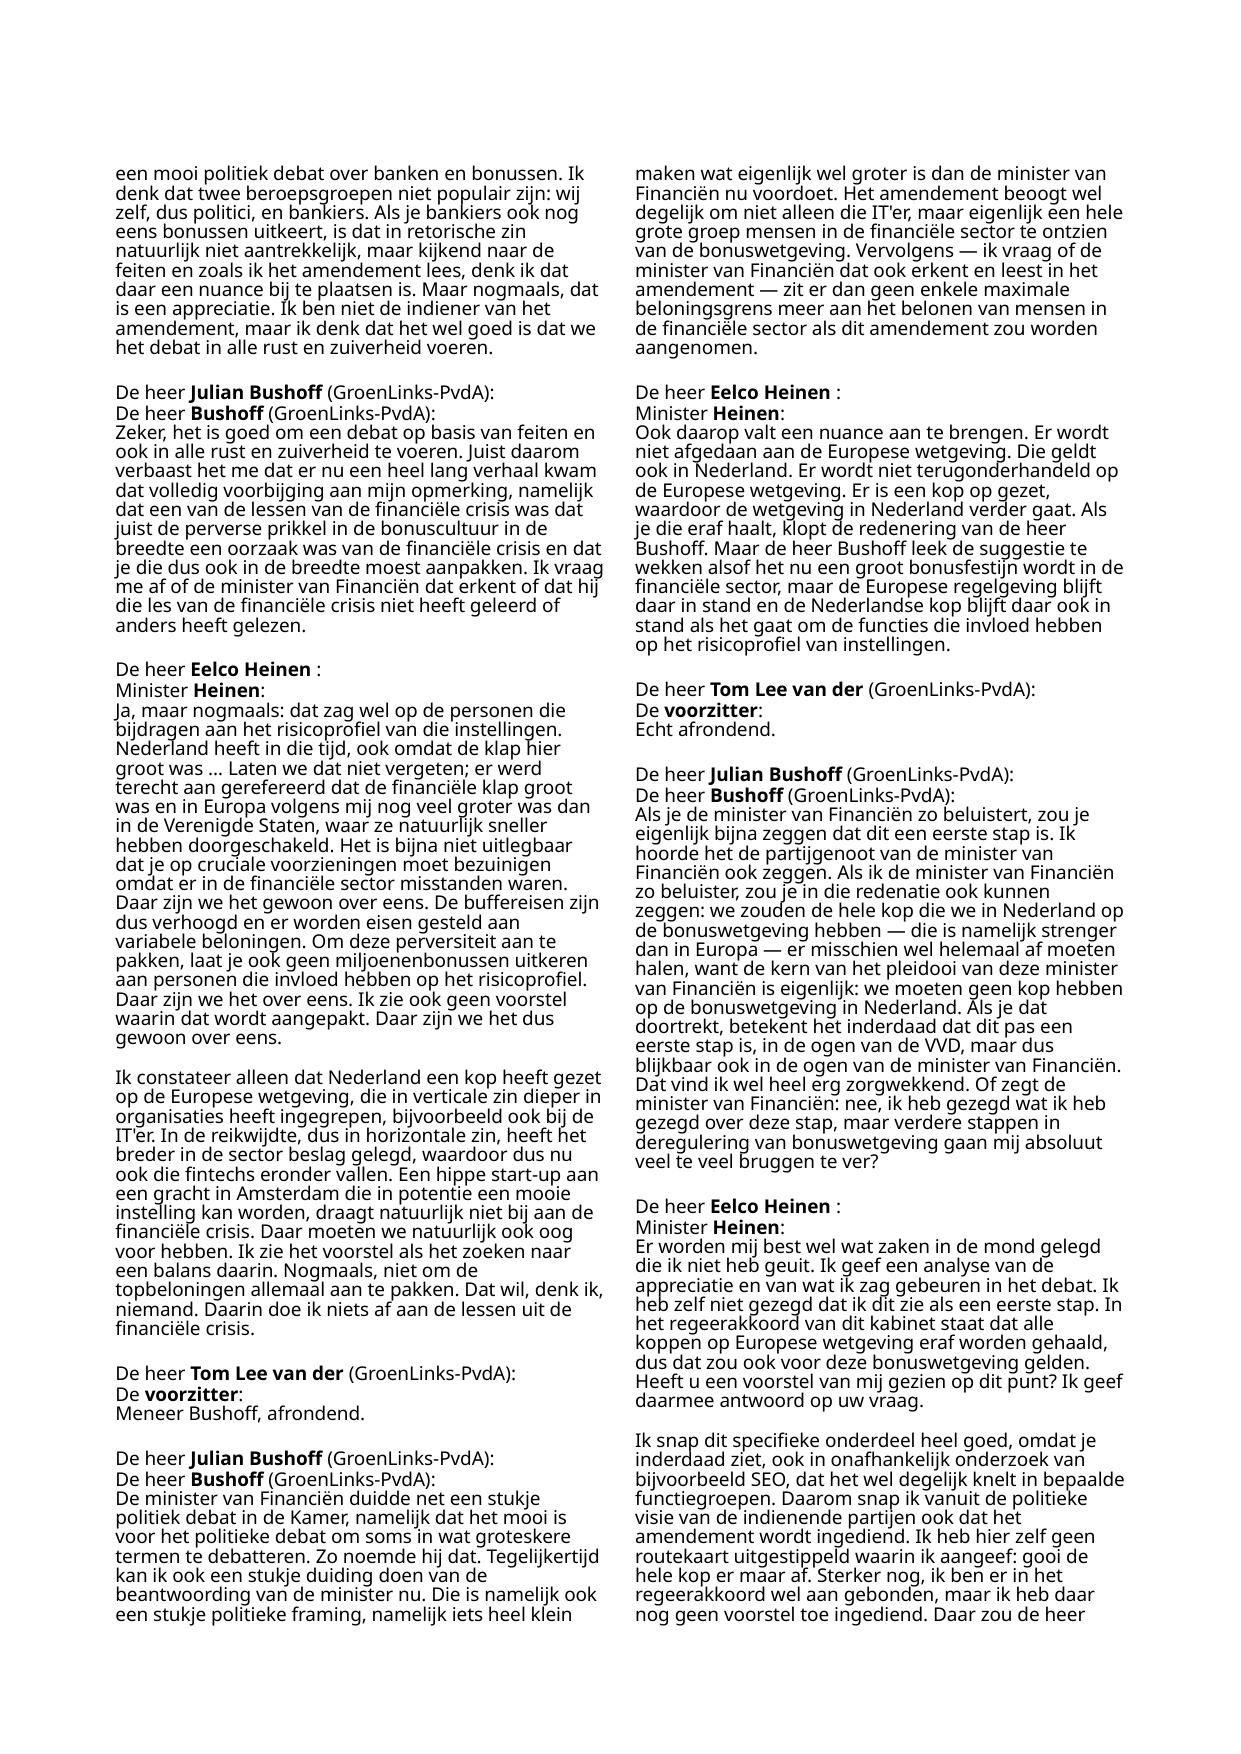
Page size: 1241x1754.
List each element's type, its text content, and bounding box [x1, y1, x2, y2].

text Echt afrondend. [635, 721, 1125, 740]
text maken wat eigenlijk wel groter is dan de minister van Financiën nu voordoet. Het amendement beoogt wel degelijk om niet alleen die IT'er, maar eigenlijk een hele grote groep mensen in de financiële sector te ontzien van de bonuswetgeving. Vervolgens — ik vraag of de minister van Financiën dat ook erkent en leest in het amendement — zit er dan geen enkele maximale beloningsgrens meer aan het belonen van mensen in de financiële sector als dit amendement zou worden aangenomen. [635, 165, 1125, 358]
text De heer Julian Bushoff (GroenLinks-PvdA): [115, 1445, 605, 1471]
text Meneer Bushoff, afrondend. [115, 1405, 605, 1424]
text Ik constateer alleen dat Nederland een kop heeft gezet op de Europese wetgeving, die in verticale zin dieper in organisaties heeft ingegrepen, bijvoorbeeld ook bij de IT'er. In de reikwijdte, dus in horizontale zin, heeft het breder in de sector beslag gelegd, waardoor dus nu ook die fintechs eronder vallen. Een hippe start-up aan een gracht in Amsterdam die in potentie een mooie instelling kan worden, draagt natuurlijk niet bij aan de financiële crisis. Daar moeten we natuurlijk ook oog voor hebben. Ik zie het voorstel als het zoeken naar een balans daarin. Nogmaals, niet om de topbeloningen allemaal aan te pakken. Dat wil, denk ik, niemand. Daarin doe ik niets af aan de lessen uit de financiële crisis. [115, 1069, 605, 1339]
text De voorzitter: [115, 1386, 605, 1405]
text De minister van Financiën duidde net een stukje politiek debat in de Kamer, namelijk dat het mooi is voor het politieke debat om soms in wat groteskere termen te debatteren. Zo noemde hij dat. Tegelijkertijd kan ik ook een stukje duiding doen van de beantwoording van de minister nu. Die is namelijk ook een stukje politieke framing, namelijk iets heel klein [115, 1490, 605, 1625]
text De voorzitter: [635, 702, 1125, 721]
text De heer Tom Lee van der (GroenLinks-PvdA): [635, 676, 1125, 702]
text De heer Bushoff (GroenLinks-PvdA): [635, 787, 1125, 806]
text een mooi politiek debat over banken en bonussen. Ik denk dat twee beroepsgroepen niet populair zijn: wij zelf, dus politici, en bankiers. Als je bankiers ook nog eens bonussen uitkeert, is dat in retorische zin natuurlijk niet aantrekkelijk, maar kijkend naar de feiten en zoals ik het amendement lees, denk ik dat daar een nuance bij te plaatsen is. Maar nogmaals, dat is een appreciatie. Ik ben niet de indiener van het amendement, maar ik denk dat het wel goed is dat we het debat in alle rust en zuiverheid voeren. [115, 165, 605, 358]
text De heer Eelco Heinen : [635, 1193, 1125, 1219]
text Minister Heinen: [115, 682, 605, 702]
text De heer Julian Bushoff (GroenLinks-PvdA): [635, 761, 1125, 787]
text De heer Eelco Heinen : [635, 379, 1125, 404]
text Als je de minister van Financiën zo beluistert, zou je eigenlijk bijna zeggen dat dit een eerste stap is. Ik hoorde het de partijgenoot van de minister van Financiën ook zeggen. Als ik de minister van Financiën zo beluister, zou je in die redenatie ook kunnen zeggen: we zouden de hele kop die we in Nederland op de bonuswetgeving hebben — die is namelijk strenger dan in Europa — er misschien wel helemaal af moeten halen, want de kern van het pleidooi van deze minister van Financiën is eigenlijk: we moeten geen kop hebben op de bonuswetgeving in Nederland. Als je dat doortrekt, betekent het inderdaad dat dit pas een eerste stap is, in de ogen van de VVD, maar dus blijkbaar ook in de ogen van de minister van Financiën. Dat vind ik wel heel erg zorgwekkend. Of zegt de minister van Financiën: nee, ik heb gezegd wat ik heb gezegd over deze stap, maar verdere stappen in deregulering van bonuswetgeving gaan mij absoluut veel te veel bruggen te ver? [635, 806, 1125, 1172]
text Zeker, het is goed om een debat op basis van feiten en ook in alle rust en zuiverheid te voeren. Juist daarom verbaast het me dat er nu een heel lang verhaal kwam dat volledig voorbijging aan mijn opmerking, namelijk dat een van de lessen van de financiële crisis was dat juist de perverse prikkel in de bonuscultuur in de breedte een oorzaak was van de financiële crisis en dat je die dus ook in de breedte moest aanpakken. Ik vraag me af of de minister van Financiën dat erkent of dat hij die les van de financiële crisis niet heeft geleerd of anders heeft gelezen. [115, 424, 605, 636]
text Minister Heinen: [635, 1219, 1125, 1238]
text De heer Julian Bushoff (GroenLinks-PvdA): [115, 379, 605, 404]
text De heer Bushoff (GroenLinks-PvdA): [115, 404, 605, 424]
text Er worden mij best wel wat zaken in de mond gelegd die ik niet heb geuit. Ik geef een analyse van de appreciatie en van wat ik zag gebeuren in het debat. Ik heb zelf niet gezegd dat ik dit zie als een eerste stap. In het regeerakkoord van dit kabinet staat dat alle koppen op Europese wetgeving eraf worden gehaald, dus dat zou ook voor deze bonuswetgeving gelden. Heeft u een voorstel van mij gezien op dit punt? Ik geef daarmee antwoord op uw vraag. [635, 1238, 1125, 1411]
text De heer Bushoff (GroenLinks-PvdA): [115, 1471, 605, 1490]
text Ja, maar nogmaals: dat zag wel op de personen die bijdragen aan het risicoprofiel van die instellingen. Nederland heeft in die tijd, ook omdat de klap hier groot was … Laten we dat niet vergeten; er werd terecht aan gerefereerd dat de financiële klap groot was en in Europa volgens mij nog veel groter was dan in de Verenigde Staten, waar ze natuurlijk sneller hebben doorgeschakeld. Het is bijna niet uitlegbaar dat je op cruciale voorzieningen moet bezuinigen omdat er in de financiële sector misstanden waren. Daar zijn we het gewoon over eens. De buffereisen zijn dus verhoogd en er worden eisen gesteld aan variabele beloningen. Om deze perversiteit aan te pakken, laat je ook geen miljoenenbonussen uitkeren aan personen die invloed hebben op het risicoprofiel. Daar zijn we het over eens. Ik zie ook geen voorstel waarin dat wordt aangepakt. Daar zijn we het dus gewoon over eens. [115, 702, 605, 1048]
text De heer Tom Lee van der (GroenLinks-PvdA): [115, 1360, 605, 1386]
text Ik snap dit specifieke onderdeel heel goed, omdat je inderdaad ziet, ook in onafhankelijk onderzoek van bijvoorbeeld SEO, dat het wel degelijk knelt in bepaalde functiegroepen. Daarom snap ik vanuit de politieke visie van de indienende partijen ook dat het amendement wordt ingediend. Ik heb hier zelf geen routekaart uitgestippeld waarin ik aangeef: gooi de hele kop er maar af. Sterker nog, ik ben er in het regeerakkoord wel aan gebonden, maar ik heb daar nog geen voorstel toe ingediend. Daar zou de heer [635, 1432, 1125, 1625]
text Ook daarop valt een nuance aan te brengen. Er wordt niet afgedaan aan de Europese wetgeving. Die geldt ook in Nederland. Er wordt niet terugonderhandeld op de Europese wetgeving. Er is een kop op gezet, waardoor de wetgeving in Nederland verder gaat. Als je die eraf haalt, klopt de redenering van de heer Bushoff. Maar de heer Bushoff leek de suggestie te wekken alsof het nu een groot bonusfestijn wordt in de financiële sector, maar de Europese regelgeving blijft daar in stand en de Nederlandse kop blijft daar ook in stand als het gaat om de functies die invloed hebben op het risicoprofiel van instellingen. [635, 424, 1125, 655]
text De heer Eelco Heinen : [115, 657, 605, 682]
text Minister Heinen: [635, 404, 1125, 424]
